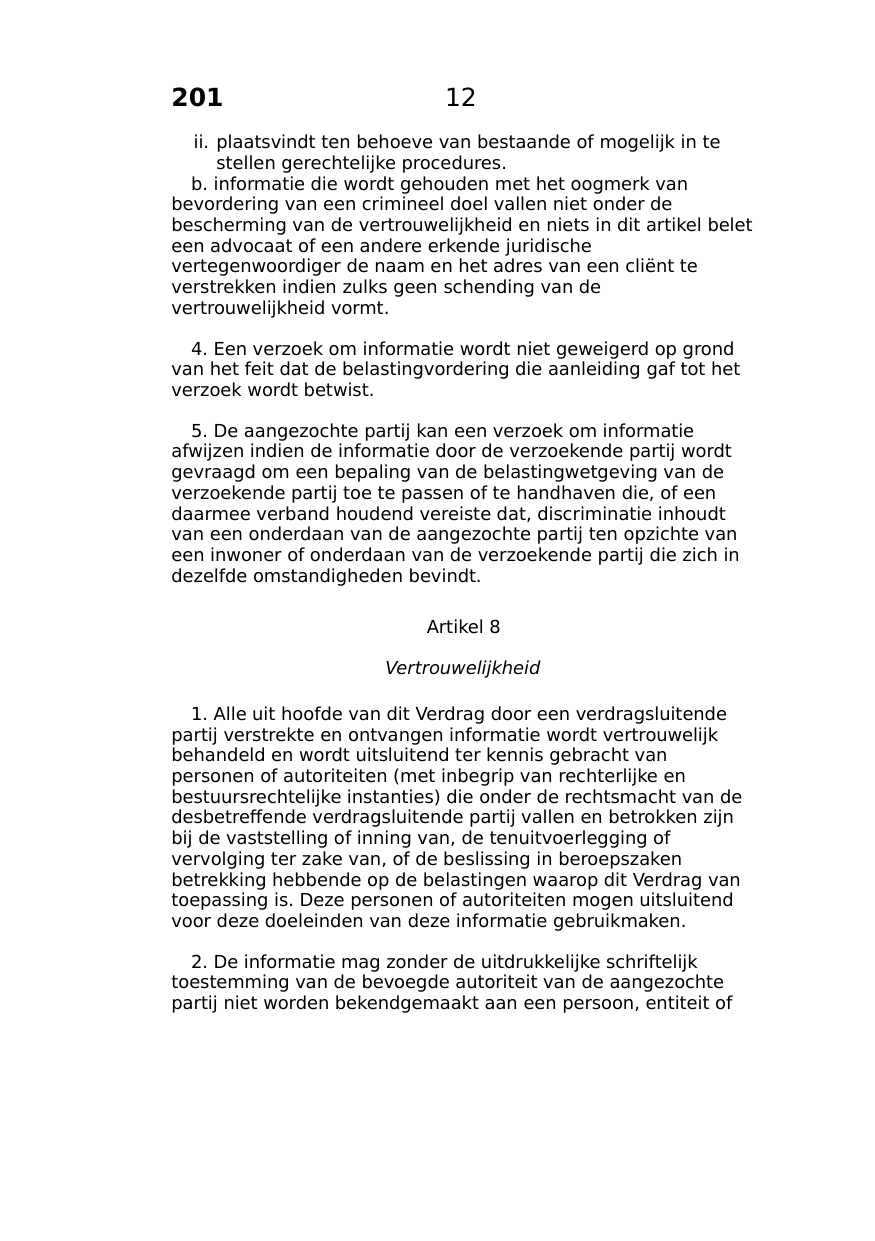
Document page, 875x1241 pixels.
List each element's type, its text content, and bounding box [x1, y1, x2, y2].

text 4. Een verzoek om informatie wordt niet geweigerd op grond van het feit dat de belastingvordering die aanleiding gaf tot het verzoek wordt betwist. [171, 338, 756, 401]
text 2. De informatie mag zonder de uitdrukkelijke schriftelijk toestemming van de bevoegde autoriteit van de aangezochte partij niet worden bekendgemaakt aan een persoon, entiteit of [171, 952, 756, 1014]
text b. informatie die wordt gehouden met het oogmerk van bevordering van een crimineel doel vallen niet onder de bescherming van de vertrouwelijkheid en niets in dit artikel belet een advocaat of een andere erkende juridische vertegenwoordiger de naam en het adres van een cliënt te verstrekken indien zulks geen schending van de vertrouwelijkheid vormt. [171, 173, 756, 318]
text 1. Alle uit hoofde van dit Verdrag door een verdragsluitende partij verstrekte en ontvangen informatie wordt vertrouwelijk behandeld en wordt uitsluitend ter kennis gebracht van personen of autoriteiten (met inbegrip van rechterlijke en bestuursrechtelijke instanties) die onder de rechtsmacht van de desbetreffende verdragsluitende partij vallen en betrokken zijn bij de vaststelling of inning van, de tenuitvoerlegging of vervolging ter zake van, of de beslissing in beroepszaken betrekking hebbende op de belastingen waarop dit Verdrag van toepassing is. Deze personen of autoriteiten mogen uitsluitend voor deze doeleinden van deze informatie gebruikmaken. [171, 704, 756, 932]
text ii. plaatsvindt ten behoeve van bestaande of mogelijk in te stellen gerechtelijke procedures. [171, 132, 756, 173]
subtitle Artikel 8 Vertrouwelijkheid [171, 616, 756, 679]
text 5. De aangezochte partij kan een verzoek om informatie afwijzen indien de informatie door de verzoekende partij wordt gevraagd om een bepaling van de belastingwetgeving van de verzoekende partij toe te passen of te handhaven die, of een daarmee verband houdend vereiste dat, discriminatie inhoudt van een onderdaan van de aangezochte partij ten opzichte van een inwoner of onderdaan van de verzoekende partij die zich in dezelfde omstandigheden bevindt. [171, 421, 756, 586]
